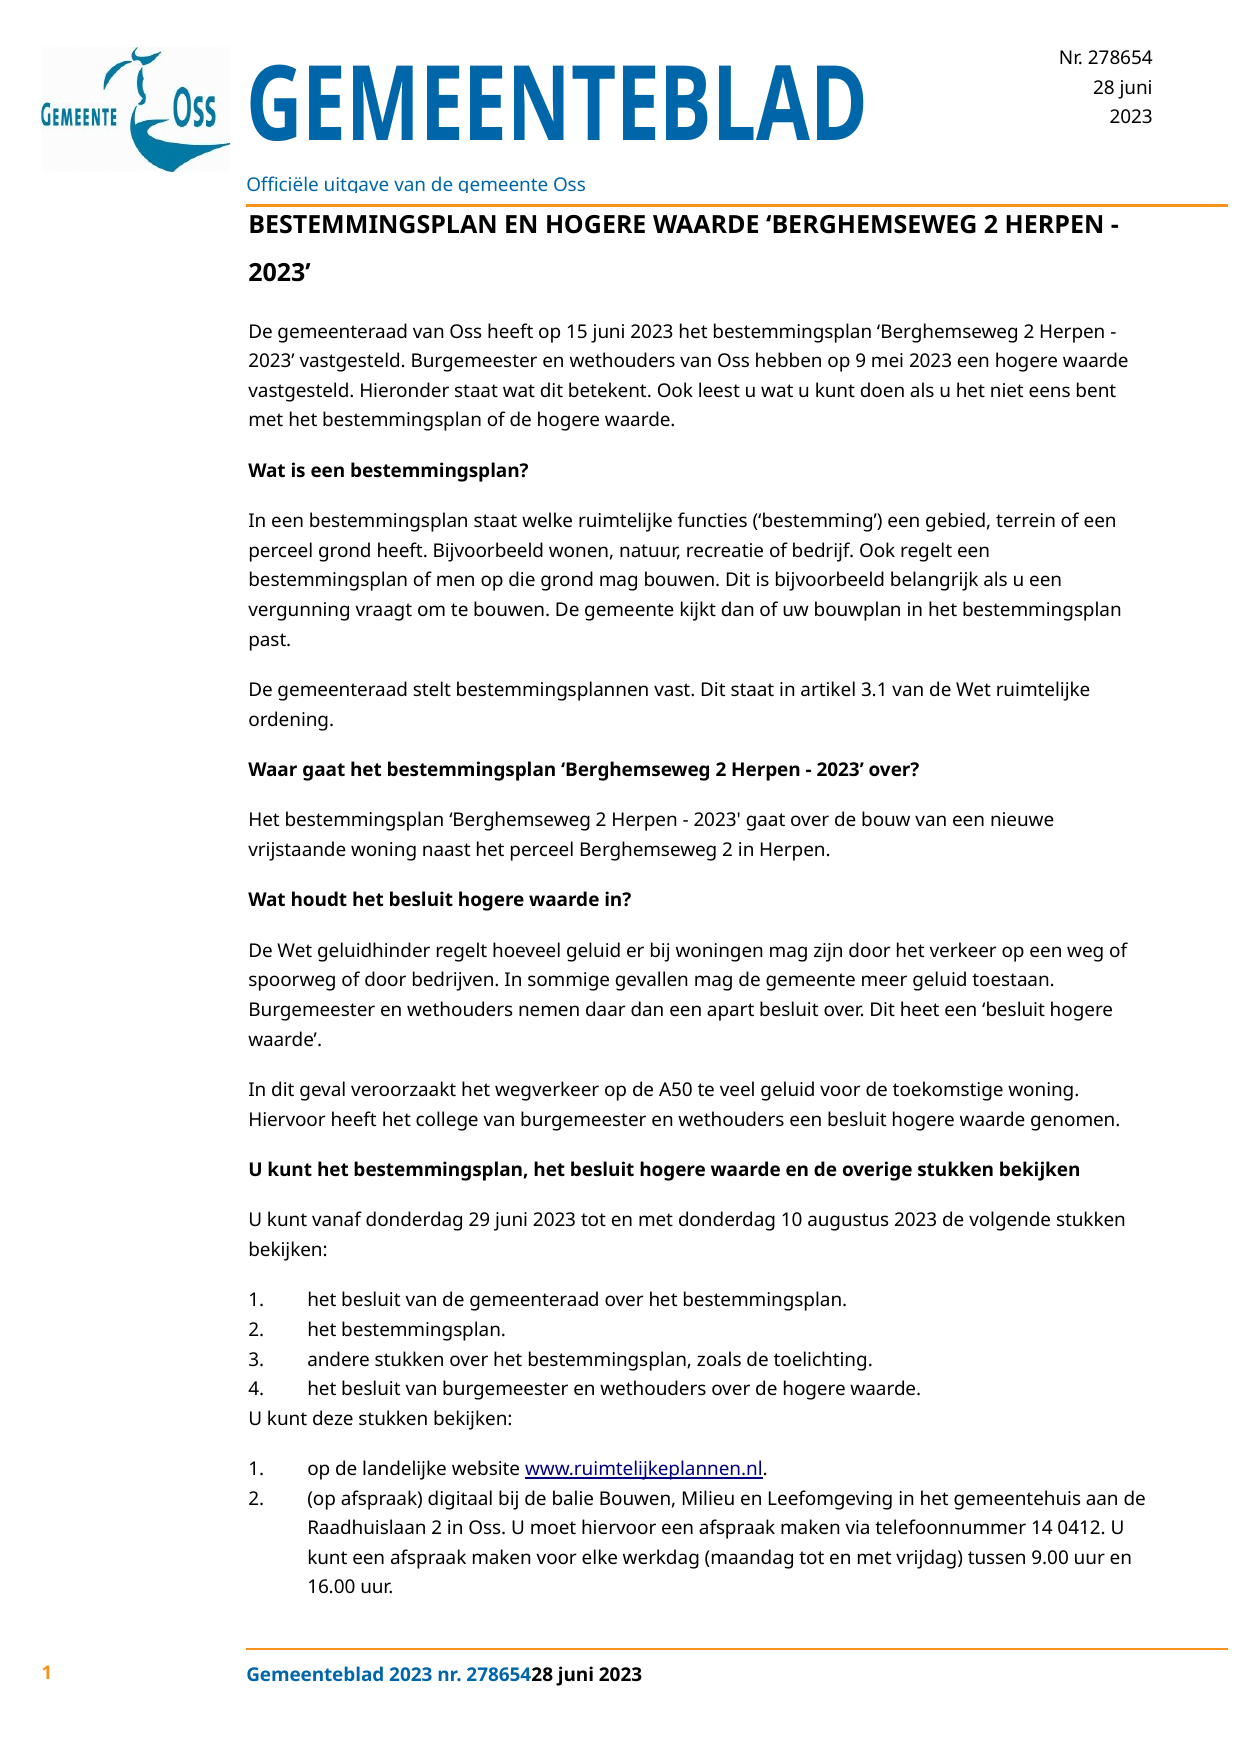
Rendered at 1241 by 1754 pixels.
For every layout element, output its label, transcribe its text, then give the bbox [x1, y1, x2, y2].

text De Wet geluidhinder regelt hoeveel geluid er bij woningen mag zijn door het verkeer op een weg of spoorweg of door bedrijven. In sommige gevallen mag de gemeente meer geluid toestaan. Burgemeester en wethouders nemen daar dan een apart besluit over. Dit heet een ‘besluit hogere waarde’. [248, 937, 1152, 1052]
text In dit geval veroorzaakt het wegverkeer op de A50 te veel geluid voor de toekomstige woning. Hiervoor heeft het college van burgemeester en wethouders een besluit hogere waarde genomen. [248, 1076, 1152, 1132]
list (op afspraak) digitaal bij de balie Bouwen, Milieu en Leefomgeving in het gemeentehuis aan de Raadhuislaan 2 in Oss. U moet hiervoor een afspraak maken via telefoonnummer 14 0412. U kunt een afspraak maken voor elke werkdag (maandag tot en met vrijdag) tussen 9.00 uur en 16.00 uur. [248, 1485, 1152, 1599]
list het bestemmingsplan. [248, 1316, 1152, 1342]
text BESTEMMINGSPLAN EN HOGERE WAARDE ‘BERGHEMSEWEG 2 HERPEN - 2023’ [248, 207, 1152, 288]
text U kunt vanaf donderdag 29 juni 2023 tot en met donderdag 10 augustus 2023 de volgende stukken bekijken: [248, 1207, 1152, 1262]
text De gemeenteraad van Oss heeft op 15 juni 2023 het bestemmingsplan ‘Berghemseweg 2 Herpen - 2023’ vastgesteld. Burgemeester en wethouders van Oss hebben op 9 mei 2023 een hogere waarde vastgesteld. Hieronder staat wat dit betekent. Ook leest u wat u kunt doen als u het niet eens bent met het bestemmingsplan of de hogere waarde. [248, 318, 1152, 432]
text U kunt deze stukken bekijken: [248, 1405, 1152, 1431]
text Waar gaat het bestemmingsplan ‘Berghemseweg 2 Herpen - 2023’ over? [248, 756, 1152, 782]
text Wat is een bestemmingsplan? [248, 457, 1152, 483]
text Wat houdt het besluit hogere waarde in? [248, 887, 1152, 912]
text Het bestemmingsplan ‘Berghemseweg 2 Herpen - 2023' gaat over de bouw van een nieuwe vrijstaande woning naast het perceel Berghemseweg 2 in Herpen. [248, 807, 1152, 862]
text U kunt het bestemmingsplan, het besluit hogere waarde en de overige stukken bekijken [248, 1156, 1152, 1182]
list het besluit van burgemeester en wethouders over de hogere waarde. [248, 1375, 1152, 1401]
picture [41, 47, 231, 172]
list andere stukken over het bestemmingsplan, zoals de toelichting. [248, 1346, 1152, 1372]
text In een bestemmingsplan staat welke ruimtelijke functies (‘bestemming’) een gebied, terrein of een perceel grond heeft. Bijvoorbeeld wonen, natuur, recreatie of bedrijf. Ook regelt een bestemmingsplan of men op die grond mag bouwen. Dit is bijvoorbeeld belangrijk als u een vergunning vraagt om te bouwen. De gemeente kijkt dan of uw bouwplan in het bestemmingsplan past. [248, 507, 1152, 652]
list op de landelijke website www.ruimtelijkeplannen.nl. [248, 1455, 1152, 1481]
list het besluit van de gemeenteraad over het bestemmingsplan. [248, 1287, 1152, 1312]
text De gemeenteraad stelt bestemmingsplannen vast. Dit staat in artikel 3.1 van de Wet ruimtelijke ordening. [248, 676, 1152, 732]
